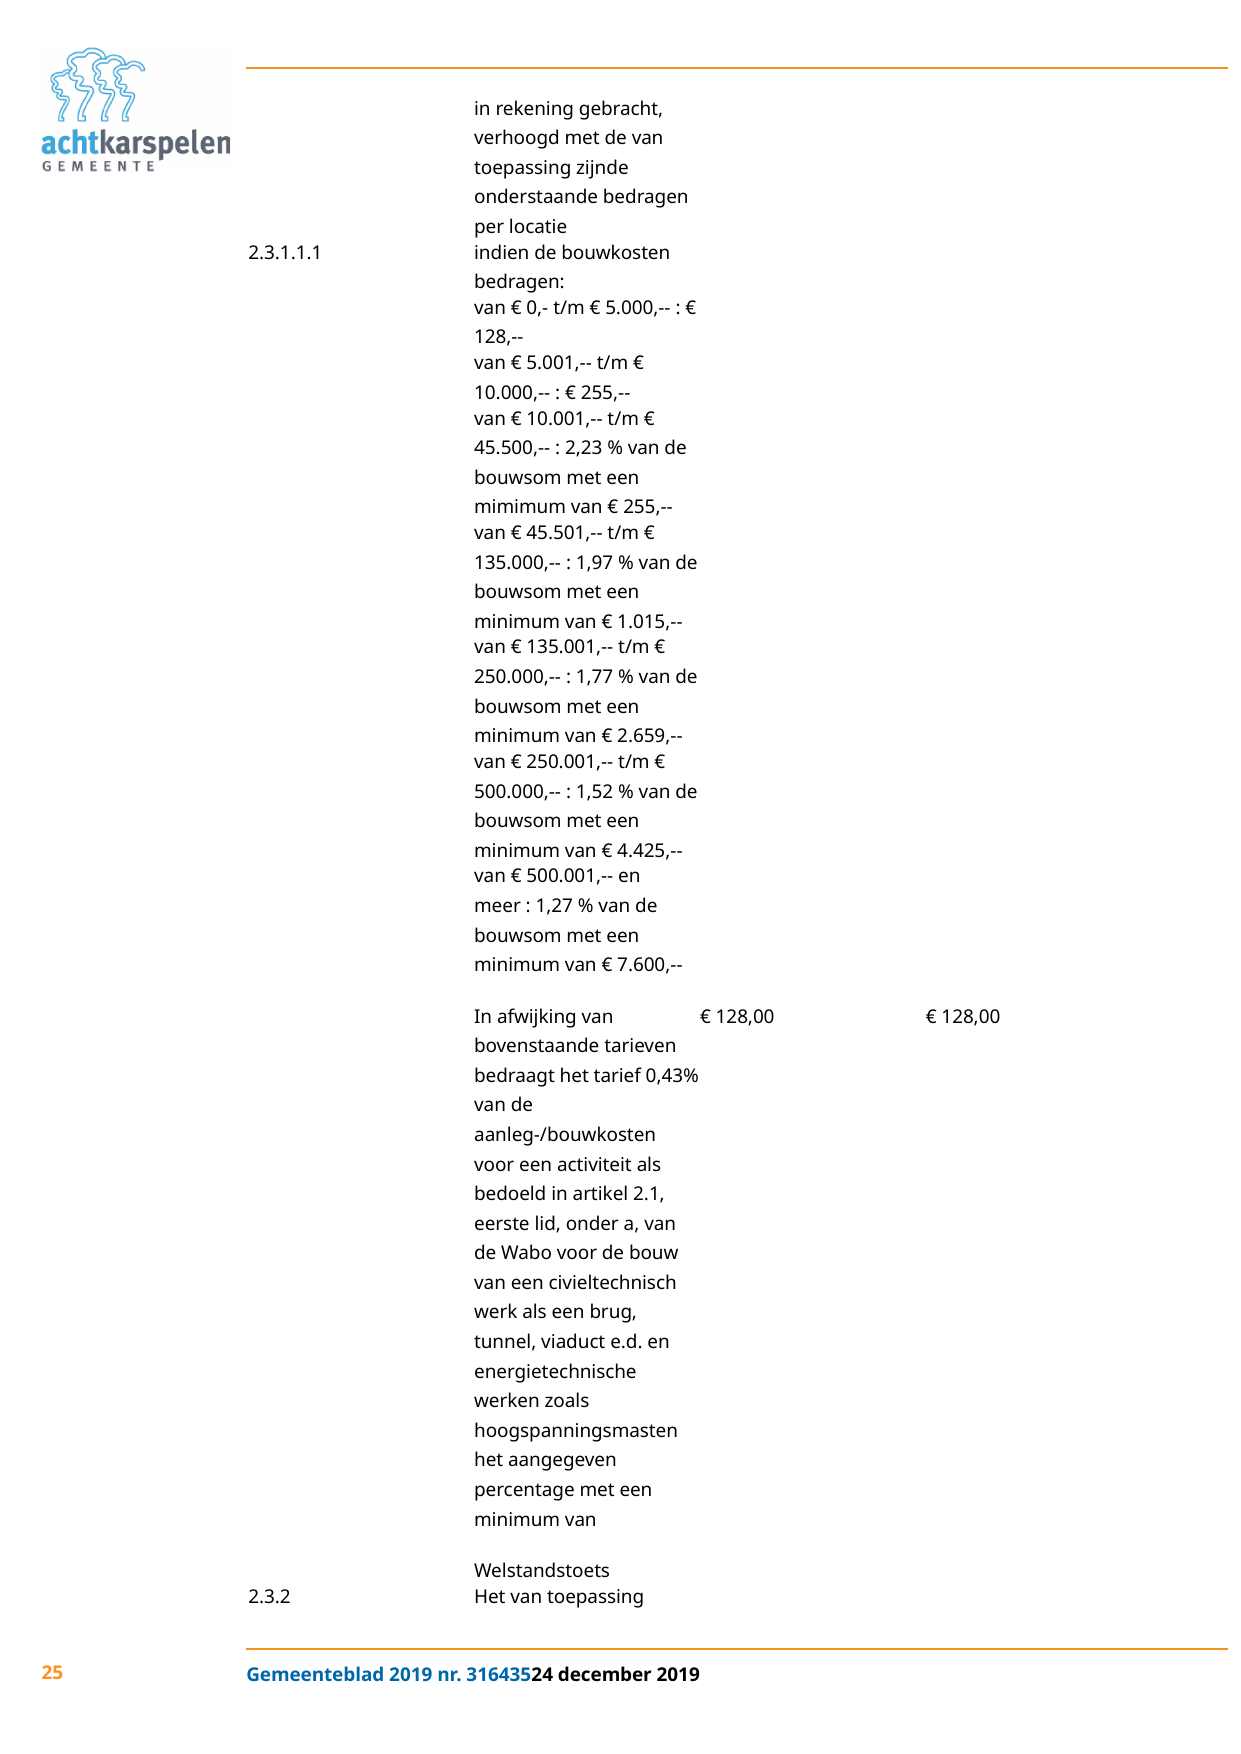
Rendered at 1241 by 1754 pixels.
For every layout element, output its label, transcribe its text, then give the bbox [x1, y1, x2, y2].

table_cell [700, 1557, 926, 1583]
table_cell [248, 1532, 474, 1557]
table_cell indien de bouwkosten bedragen: [474, 239, 700, 294]
table_cell [700, 1532, 926, 1557]
table_cell [926, 748, 1152, 863]
table_cell [926, 239, 1152, 294]
table_cell van € 0,- t/m € 5.000,-- : € 128,-- [474, 294, 700, 349]
table_cell [700, 863, 926, 977]
table_cell € 128,00 [700, 1003, 926, 1532]
table_cell [926, 405, 1152, 519]
table_cell Het van toepassing [474, 1583, 700, 1609]
table_cell [474, 1532, 700, 1557]
table_cell van € 135.001,-- t/m € 250.000,-- : 1,77 % van de bouwsom met een minimum van € 2.659,-- [474, 634, 700, 748]
table_cell van € 250.001,-- t/m € 500.000,-- : 1,52 % van de bouwsom met een minimum van € 4.425,-- [474, 748, 700, 863]
table_cell [248, 1557, 474, 1583]
table_cell van € 500.001,-- en meer : 1,27 % van de bouwsom met een minimum van € 7.600,-- [474, 863, 700, 977]
table_cell [700, 405, 926, 519]
table_cell [248, 95, 474, 239]
table_cell [700, 977, 926, 1003]
table_cell [248, 1003, 474, 1532]
table_cell [926, 294, 1152, 349]
table_cell [926, 350, 1152, 405]
picture [41, 47, 231, 172]
table_cell [248, 350, 474, 405]
table_cell van € 5.001,-- t/m € 10.000,-- : € 255,-- [474, 350, 700, 405]
table_cell [926, 634, 1152, 748]
table_cell [926, 1557, 1152, 1583]
table_cell [248, 863, 474, 977]
table_cell [926, 977, 1152, 1003]
table_cell [926, 1532, 1152, 1557]
table_cell [248, 634, 474, 748]
table_cell [700, 1583, 926, 1609]
table_cell [248, 294, 474, 349]
table_cell Welstandstoets [474, 1557, 700, 1583]
table_cell [700, 634, 926, 748]
table_cell [700, 239, 926, 294]
table_cell [700, 519, 926, 634]
table_cell [700, 350, 926, 405]
table_cell [474, 977, 700, 1003]
table_cell [248, 519, 474, 634]
table_cell In afwijking van bovenstaande tarieven bedraagt het tarief 0,43% van de aanleg-/bouwkosten voor een activiteit als bedoeld in artikel 2.1, eerste lid, onder a, van de Wabo voor de bouw van een civieltechnisch werk als een brug, tunnel, viaduct e.d. en energietechnische werken zoals hoogspanningsmasten het aangegeven percentage met een minimum van [474, 1003, 700, 1532]
table_cell [248, 977, 474, 1003]
table_cell 2.3.2 [248, 1583, 474, 1609]
table_cell [700, 95, 926, 239]
table_cell in rekening gebracht, verhoogd met de van toepassing zijnde onderstaande bedragen per locatie [474, 95, 700, 239]
table_cell van € 10.001,-- t/m € 45.500,-- : 2,23 % van de bouwsom met een mimimum van € 255,-- [474, 405, 700, 519]
table_cell [700, 294, 926, 349]
table_cell [926, 1583, 1152, 1609]
table_cell [926, 863, 1152, 977]
table_cell van € 45.501,-- t/m € 135.000,-- : 1,97 % van de bouwsom met een minimum van € 1.015,-- [474, 519, 700, 634]
table_cell [248, 748, 474, 863]
table_cell [926, 95, 1152, 239]
table_cell [248, 405, 474, 519]
table_cell € 128,00 [926, 1003, 1152, 1532]
table_cell 2.3.1.1.1 [248, 239, 474, 294]
table_cell [700, 748, 926, 863]
table_cell [926, 519, 1152, 634]
